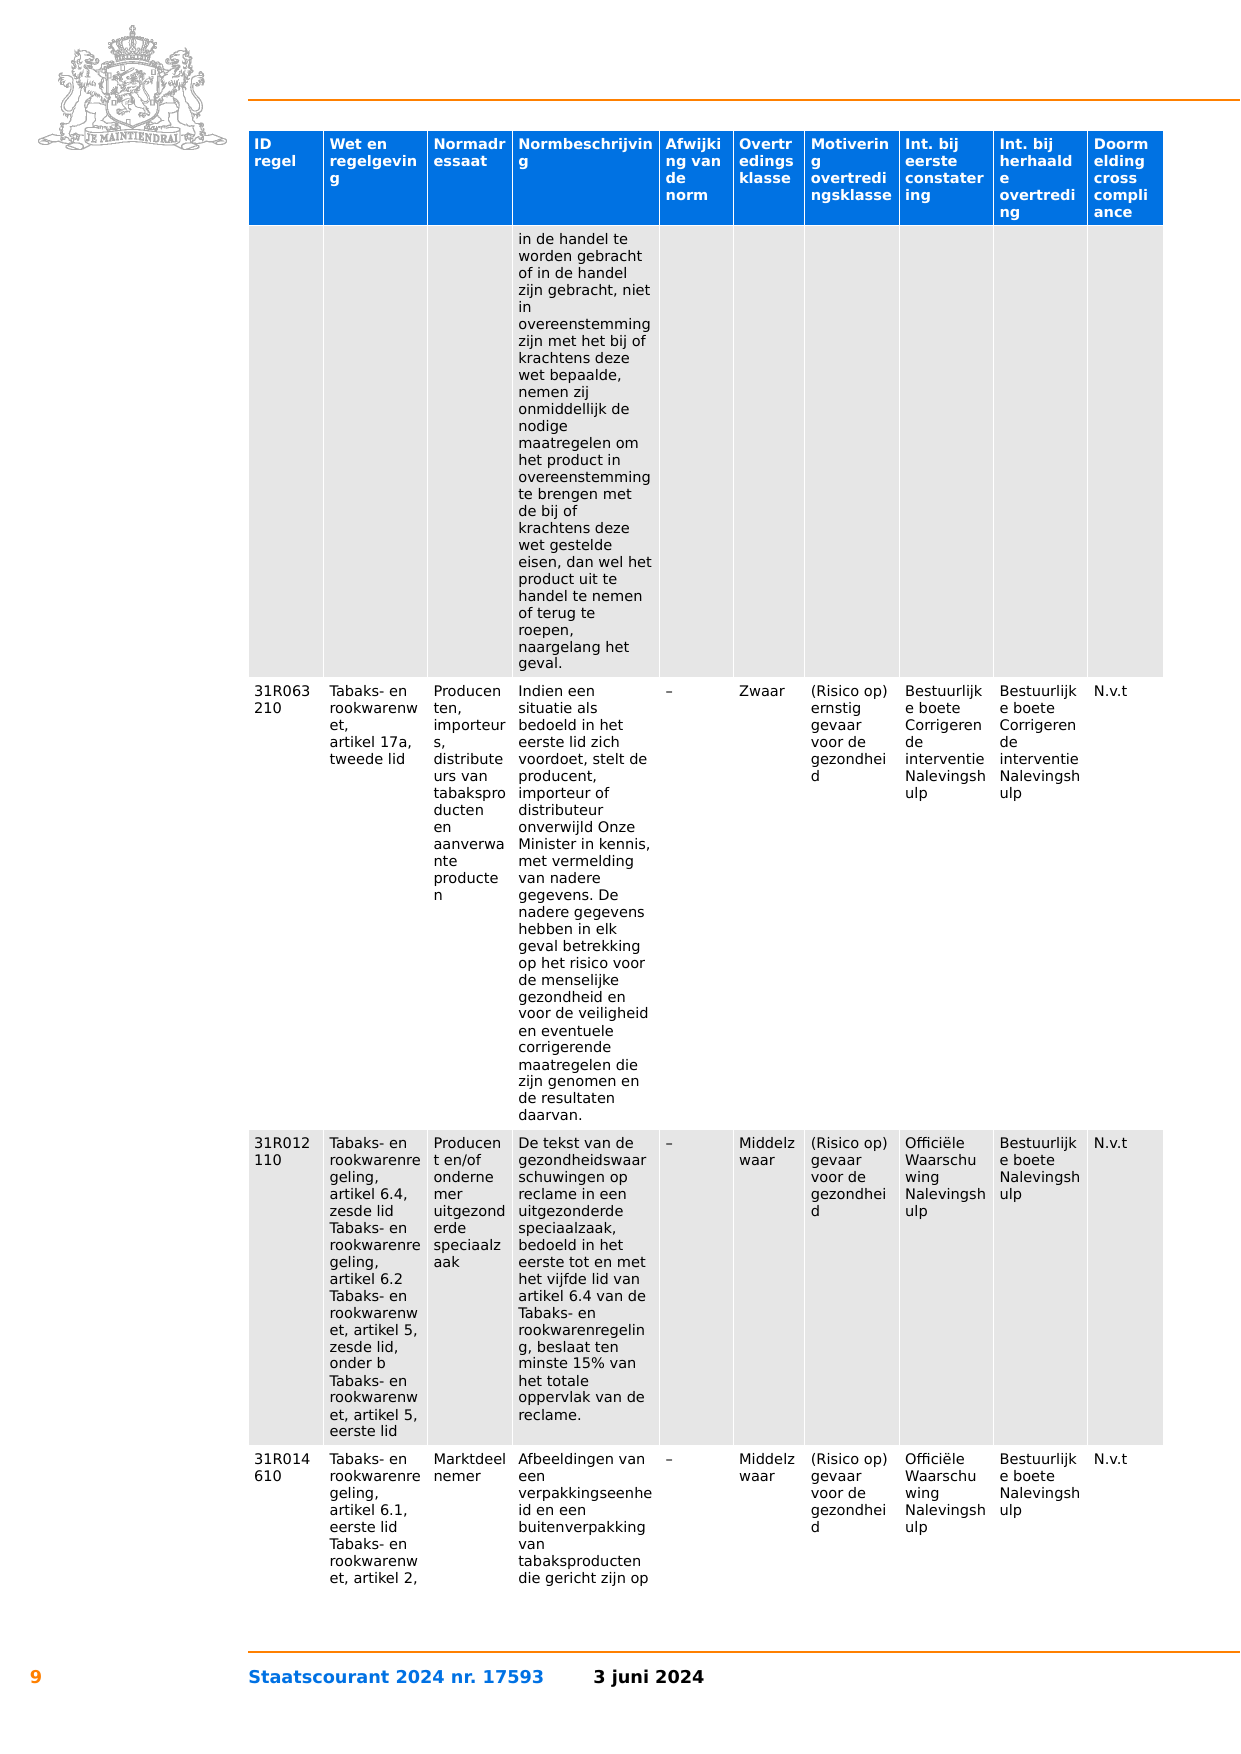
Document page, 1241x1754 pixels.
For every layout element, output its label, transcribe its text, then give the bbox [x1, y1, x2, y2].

table_cell N.v.t [1088, 1446, 1163, 1591]
table_cell – [660, 1446, 733, 1591]
table_cell 31R014610 [249, 1446, 323, 1591]
picture [38, 25, 227, 150]
table_cell – [660, 1130, 733, 1445]
table_header Int. bij herhaalde overtreding [994, 131, 1087, 225]
table_cell Middelzwaar [734, 1130, 804, 1445]
table_cell (Risico op) gevaar voor de gezondheid [805, 1130, 899, 1445]
table_cell [428, 226, 512, 677]
table_header Motivering overtredingsklasse [805, 131, 899, 225]
table_cell Tabaks- en rookwarenregeling, artikel 6.4, zesde lid Tabaks- en rookwarenregeling, artikel 6.2 Tabaks- en rookwarenwet, artikel 5, zesde lid, onder b Tabaks- en rookwarenwet, artikel 5, eerste lid [324, 1130, 427, 1445]
table_cell (Risico op) gevaar voor de gezondheid [805, 1446, 899, 1591]
table_header Int. bij eerste constatering [900, 131, 993, 225]
table_cell N.v.t [1088, 678, 1163, 1129]
table_cell Middelzwaar [734, 1446, 804, 1591]
table_cell N.v.t [1088, 1130, 1163, 1445]
table_cell (Risico op) ernstig gevaar voor de gezondheid [805, 678, 899, 1129]
table_cell Bestuurlijke boete Corrigerende interventie Nalevingshulp [900, 678, 993, 1129]
table_cell Tabaks- en rookwarenwet, artikel 17a, tweede lid [324, 678, 427, 1129]
table_cell Indien een situatie als bedoeld in het eerste lid zich voordoet, stelt de producent, importeur of distributeur onverwijld Onze Minister in kennis, met vermelding van nadere gegevens. De nadere gegevens hebben in elk geval betrekking op het risico voor de menselijke gezondheid en voor de veiligheid en eventuele corrigerende maatregelen die zijn genomen en de resultaten daarvan. [513, 678, 659, 1129]
table_cell 31R012110 [249, 1130, 323, 1445]
table_header ID regel [249, 131, 323, 225]
table_cell [900, 226, 993, 677]
table_cell De tekst van de gezondheidswaarschuwingen op reclame in een uitgezonderde speciaalzaak, bedoeld in het eerste tot en met het vijfde lid van artikel 6.4 van de Tabaks- en rookwarenregeling, beslaat ten minste 15% van het totale oppervlak van de reclame. [513, 1130, 659, 1445]
table_header Wet en regelgeving [324, 131, 427, 225]
table_cell – [660, 678, 733, 1129]
table_cell [249, 226, 323, 677]
table_cell 31R063210 [249, 678, 323, 1129]
table_cell Officiële Waarschuwing Nalevingshulp [900, 1446, 993, 1591]
table_cell Producenten, importeurs, distributeurs van tabaksproducten en aanverwante producten [428, 678, 512, 1129]
table_cell Afbeeldingen van een verpakkingseenheid en een buitenverpakking van tabaksproducten die gericht zijn op [513, 1446, 659, 1591]
table_header Afwijking van de norm [660, 131, 733, 225]
table_cell [324, 226, 427, 677]
table_cell [1088, 226, 1163, 677]
table_header Normbeschrijving [513, 131, 659, 225]
table_cell Bestuurlijke boete Nalevingshulp [994, 1446, 1087, 1591]
table_cell [734, 226, 804, 677]
table_cell in de handel te worden gebracht of in de handel zijn gebracht, niet in overeenstemming zijn met het bij of krachtens deze wet bepaalde, nemen zij onmiddellijk de nodige maatregelen om het product in overeenstemming te brengen met de bij of krachtens deze wet gestelde eisen, dan wel het product uit te handel te nemen of terug te roepen, naargelang het geval. [513, 226, 659, 677]
table_header Doormelding cross compliance [1088, 131, 1163, 225]
table_cell Officiële Waarschuwing Nalevingshulp [900, 1130, 993, 1445]
table_cell Bestuurlijke boete Corrigerende interventie Nalevingshulp [994, 678, 1087, 1129]
table_cell Zwaar [734, 678, 804, 1129]
table_header Normadressaat [428, 131, 512, 225]
table_cell [660, 226, 733, 677]
table_cell [805, 226, 899, 677]
table_header Overtredingsklasse [734, 131, 804, 225]
table_cell Marktdeelnemer [428, 1446, 512, 1591]
table_cell Bestuurlijke boete Nalevingshulp [994, 1130, 1087, 1445]
table_cell [994, 226, 1087, 677]
table_cell Producent en/of ondernemer uitgezonderde speciaalzaak [428, 1130, 512, 1445]
table_cell Tabaks- en rookwarenregeling, artikel 6.1, eerste lid Tabaks- en rookwarenwet, artikel 2, [324, 1446, 427, 1591]
